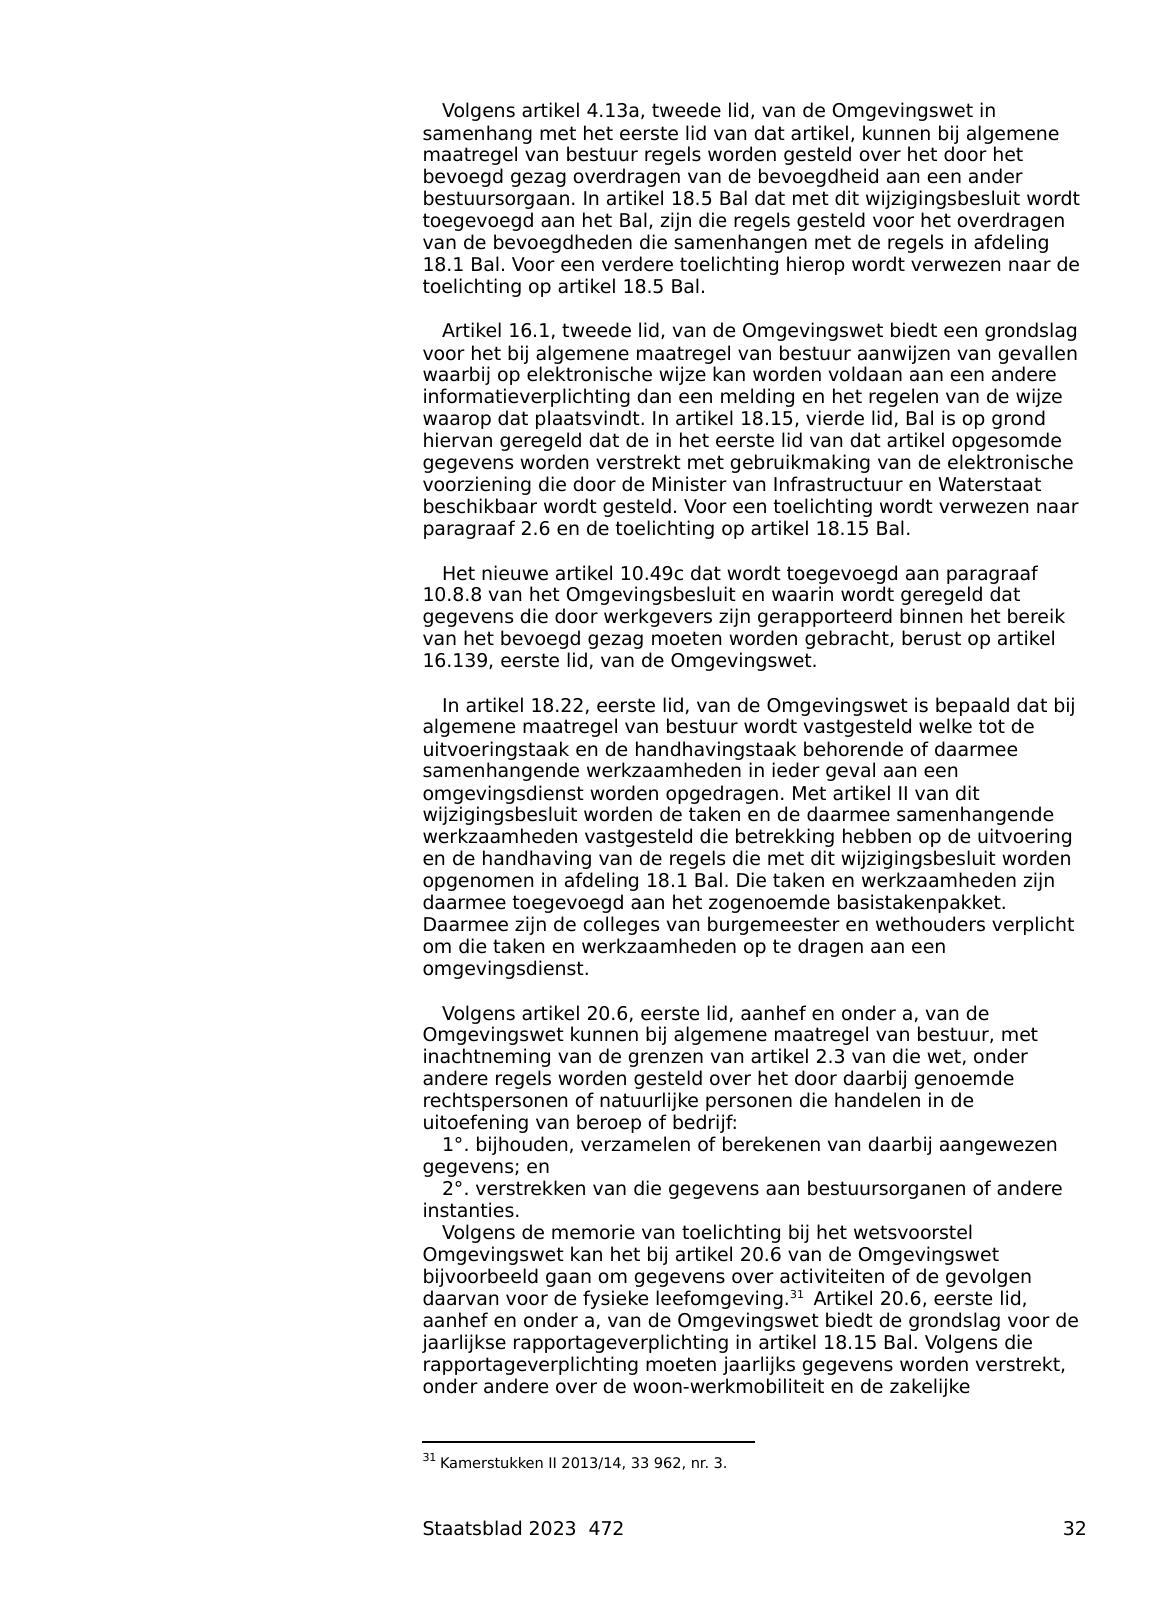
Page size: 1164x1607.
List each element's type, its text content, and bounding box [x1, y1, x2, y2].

text Volgens de memorie van toelichting bij het wetsvoorstel Omgevingswet kan het bij artikel 20.6 van de Omgevingswet bijvoorbeeld gaan om gegevens over activiteiten of de gevolgen daarvan voor de fysieke leefomgeving. Artikel 20.6, eerste lid, aanhef en onder a, van de Omgevingswet biedt de grondslag voor de jaarlijkse rapportageverplichting in artikel 18.15 Bal. Volgens die rapportageverplichting moeten jaarlijks gegevens worden verstrekt, onder andere over de woon-werkmobiliteit en de zakelijke [422, 1222, 1087, 1398]
text Volgens artikel 4.13a, tweede lid, van de Omgevingswet in samenhang met het eerste lid van dat artikel, kunnen bij algemene maatregel van bestuur regels worden gesteld over het door het bevoegd gezag overdragen van de bevoegdheid aan een ander bestuursorgaan. In artikel 18.5 Bal dat met dit wijzigingsbesluit wordt toegevoegd aan het Bal, zijn die regels gesteld voor het overdragen van de bevoegdheden die samenhangen met de regels in afdeling 18.1 Bal. Voor een verdere toelichting hierop wordt verwezen naar de toelichting op artikel 18.5 Bal. [422, 100, 1087, 298]
text 1°. bijhouden, verzamelen of berekenen van daarbij aangewezen gegevens; en [422, 1134, 1087, 1178]
text 2°. verstrekken van die gegevens aan bestuursorganen of andere instanties. [422, 1178, 1087, 1222]
text In artikel 18.22, eerste lid, van de Omgevingswet is bepaald dat bij algemene maatregel van bestuur wordt vastgesteld welke tot de uitvoeringstaak en de handhavingstaak behorende of daarmee samenhangende werkzaamheden in ieder geval aan een omgevingsdienst worden opgedragen. Met artikel II van dit wijzigingsbesluit worden de taken en de daarmee samenhangende werkzaamheden vastgesteld die betrekking hebben op de uitvoering en de handhaving van de regels die met dit wijzigingsbesluit worden opgenomen in afdeling 18.1 Bal. Die taken en werkzaamheden zijn daarmee toegevoegd aan het zogenoemde basistakenpakket. Daarmee zijn de colleges van burgemeester en wethouders verplicht om die taken en werkzaamheden op te dragen aan een omgevingsdienst. [422, 694, 1087, 980]
text Volgens artikel 20.6, eerste lid, aanhef en onder a, van de Omgevingswet kunnen bij algemene maatregel van bestuur, met inachtneming van de grenzen van artikel 2.3 van die wet, onder andere regels worden gesteld over het door daarbij genoemde rechtspersonen of natuurlijke personen die handelen in de uitoefening van beroep of bedrijf: [422, 1002, 1087, 1134]
text Kamerstukken II 2013/14, 33 962, nr. 3. [422, 1451, 1087, 1473]
text Het nieuwe artikel 10.49c dat wordt toegevoegd aan paragraaf 10.8.8 van het Omgevingsbesluit en waarin wordt geregeld dat gegevens die door werkgevers zijn gerapporteerd binnen het bereik van het bevoegd gezag moeten worden gebracht, berust op artikel 16.139, eerste lid, van de Omgevingswet. [422, 562, 1087, 672]
text Artikel 16.1, tweede lid, van de Omgevingswet biedt een grondslag voor het bij algemene maatregel van bestuur aanwijzen van gevallen waarbij op elektronische wijze kan worden voldaan aan een andere informatieverplichting dan een melding en het regelen van de wijze waarop dat plaatsvindt. In artikel 18.15, vierde lid, Bal is op grond hiervan geregeld dat de in het eerste lid van dat artikel opgesomde gegevens worden verstrekt met gebruikmaking van de elektronische voorziening die door de Minister van Infrastructuur en Waterstaat beschikbaar wordt gesteld. Voor een toelichting wordt verwezen naar paragraaf 2.6 en de toelichting op artikel 18.15 Bal. [422, 320, 1087, 540]
